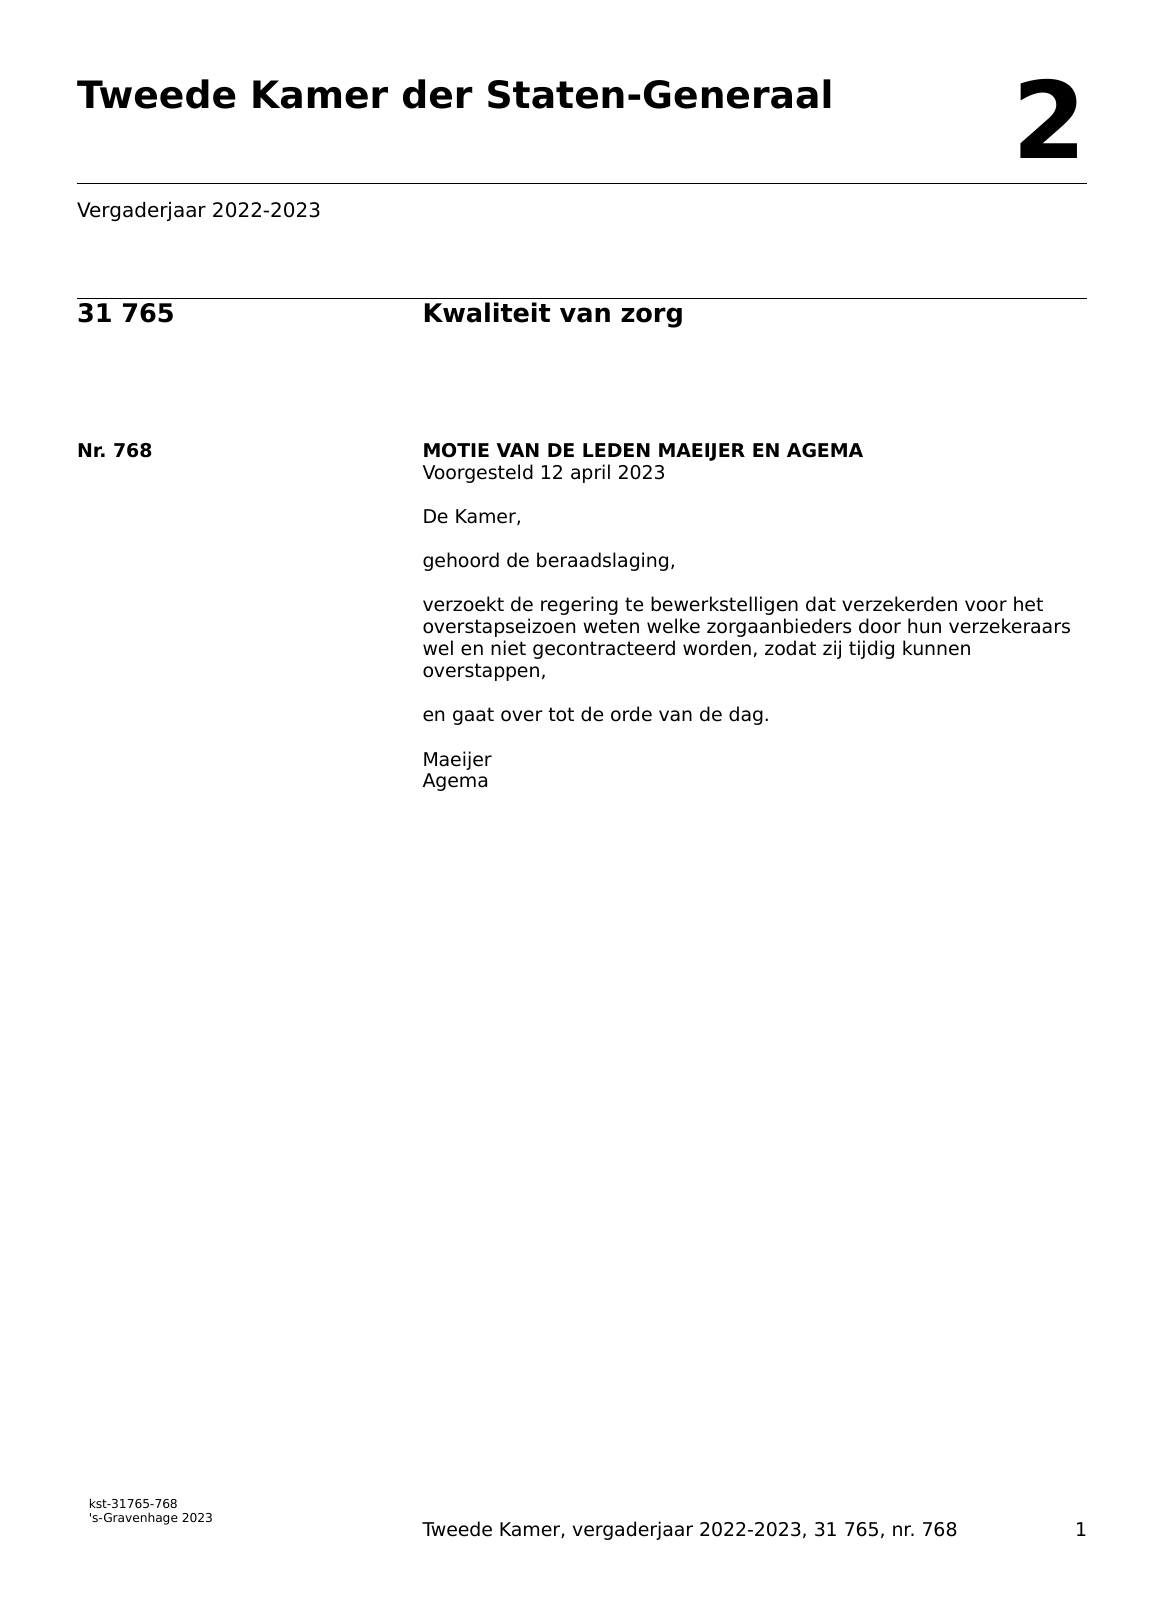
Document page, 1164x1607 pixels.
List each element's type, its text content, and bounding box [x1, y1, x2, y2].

text Voorgesteld 12 april 2023 [422, 462, 1087, 484]
table_header Tweede Kamer der Staten-Generaal [77, 59, 886, 183]
text en gaat over tot de orde van de dag. [422, 704, 1087, 726]
subtitle Nr. 768 MOTIE VAN DE LEDEN MAEIJER EN AGEMA [77, 440, 1087, 462]
text Maeijer [422, 748, 1087, 770]
table_header 2 [886, 59, 1087, 183]
text kst-31765-768 [88, 1497, 323, 1511]
text 's-Gravenhage 2023 [88, 1511, 323, 1525]
text verzoekt de regering te bewerkstelligen dat verzekerden voor het overstapseizoen weten welke zorgaanbieders door hun verzekeraars wel en niet gecontracteerd worden, zodat zij tijdig kunnen overstappen, [422, 594, 1087, 682]
table_cell Vergaderjaar 2022-2023 [77, 184, 1087, 298]
text Agema [422, 770, 1087, 792]
text gehoord de beraadslaging, [422, 550, 1087, 572]
text De Kamer, [422, 506, 1087, 528]
subtitle 31 765 Kwaliteit van zorg [77, 299, 1087, 329]
